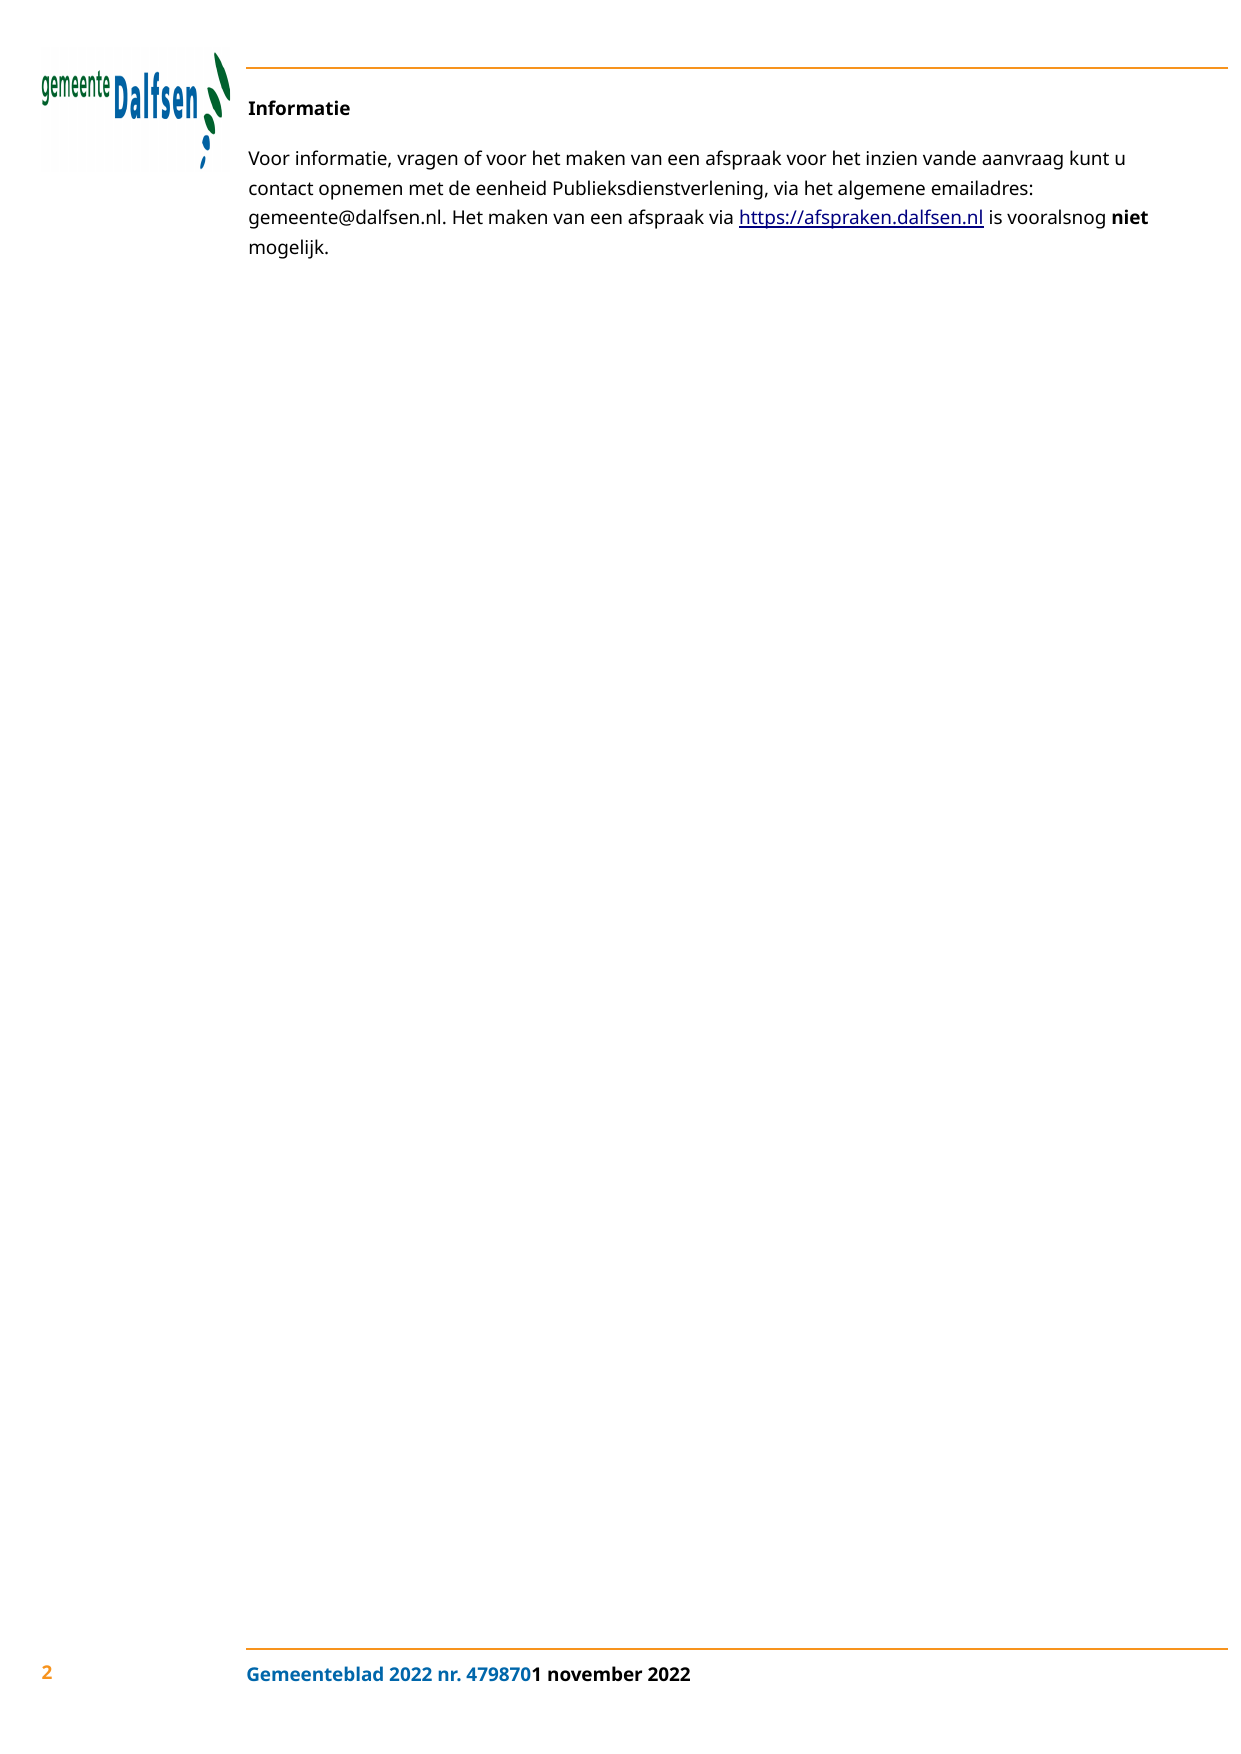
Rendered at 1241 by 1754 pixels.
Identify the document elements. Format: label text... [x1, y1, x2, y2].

text Informatie [248, 95, 1152, 121]
picture [41, 47, 231, 172]
text Voor informatie, vragen of voor het maken van een afspraak voor het inzien vande aanvraag kunt u contact opnemen met de eenheid Publieksdienstverlening, via het algemene emailadres: gemeente@dalfsen.nl. Het maken van een afspraak via https://afspraken.dalfsen.nl is vooralsnog niet mogelijk. [248, 145, 1152, 260]
